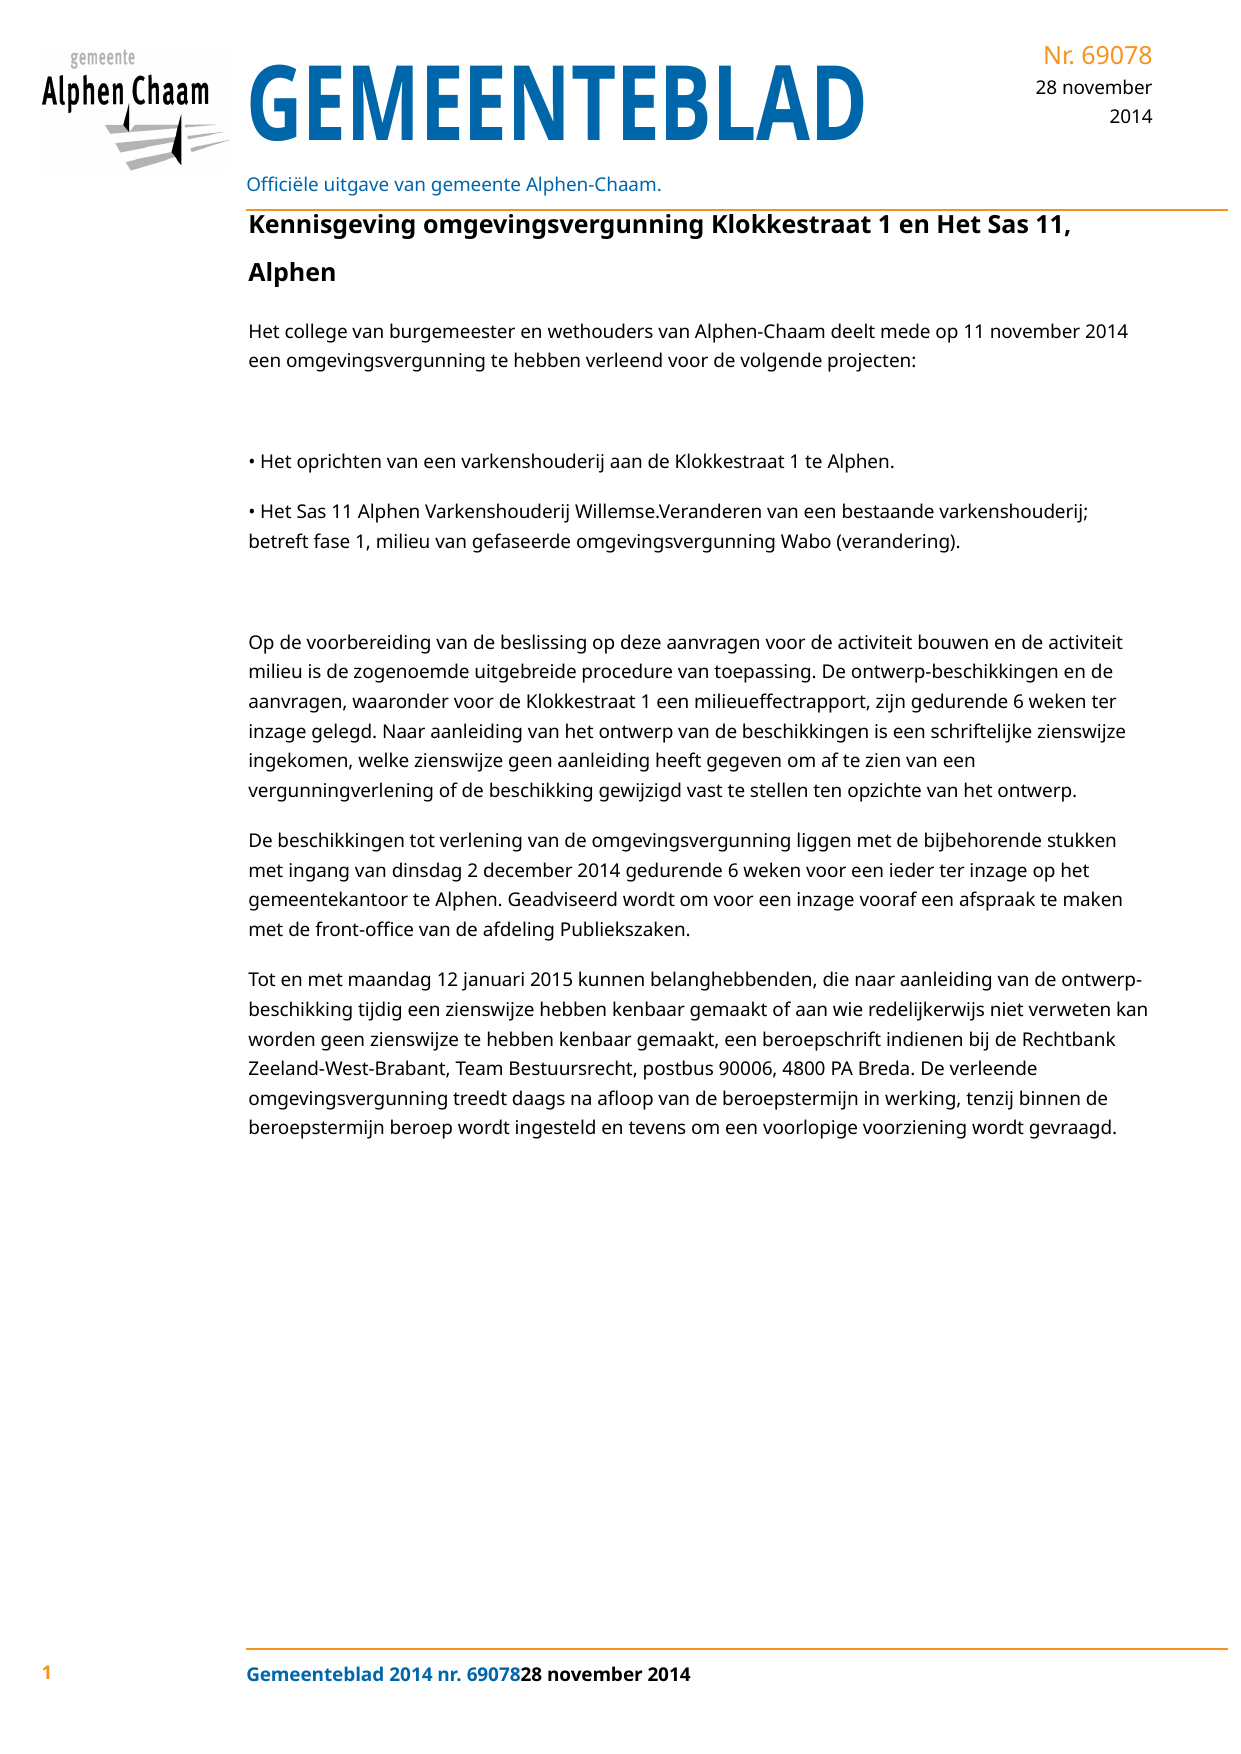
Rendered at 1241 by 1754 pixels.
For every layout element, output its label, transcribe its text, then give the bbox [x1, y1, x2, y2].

text Tot en met maandag 12 januari 2015 kunnen belanghebbenden, die naar aanleiding van de ontwerp-beschikking tijdig een zienswijze hebben kenbaar gemaakt of aan wie redelijkerwijs niet verweten kan worden geen zienswijze te hebben kenbaar gemaakt, een beroepschrift indienen bij de Rechtbank Zeeland-West-Brabant, Team Bestuursrecht, postbus 90006, 4800 PA Breda. De verleende omgevingsvergunning treedt daags na afloop van de beroepstermijn in werking, tenzij binnen de beroepstermijn beroep wordt ingesteld en tevens om een voorlopige voorziening wordt gevraagd. [248, 967, 1152, 1140]
text • Het Sas 11 Alphen Varkenshouderij Willemse.Veranderen van een bestaande varkenshouderij; betreft fase 1, milieu van gefaseerde omgevingsvergunning Wabo (verandering). [248, 499, 1152, 554]
text • Het oprichten van een varkenshouderij aan de Klokkestraat 1 te Alphen. [248, 448, 1152, 474]
picture [41, 47, 231, 172]
text Kennisgeving omgevingsvergunning Klokkestraat 1 en Het Sas 11, Alphen [248, 211, 1152, 288]
text Het college van burgemeester en wethouders van Alphen-Chaam deelt mede op 11 november 2014 een omgevingsvergunning te hebben verleend voor de volgende projecten: [248, 318, 1152, 373]
text De beschikkingen tot verlening van de omgevingsvergunning liggen met de bijbehorende stukken met ingang van dinsdag 2 december 2014 gedurende 6 weken voor een ieder ter inzage op het gemeentekantoor te Alphen. Geadviseerd wordt om voor een inzage vooraf een afspraak te maken met de front-office van de afdeling Publiekszaken. [248, 827, 1152, 942]
text Op de voorbereiding van de beslissing op deze aanvragen voor de activiteit bouwen en de activiteit milieu is de zogenoemde uitgebreide procedure van toepassing. De ontwerp-beschikkingen en de aanvragen, waaronder voor de Klokkestraat 1 een milieueffectrapport, zijn gedurende 6 weken ter inzage gelegd. Naar aanleiding van het ontwerp van de beschikkingen is een schriftelijke zienswijze ingekomen, welke zienswijze geen aanleiding heeft gegeven om af te zien van een vergunningverlening of de beschikking gewijzigd vast te stellen ten opzichte van het ontwerp. [248, 629, 1152, 803]
